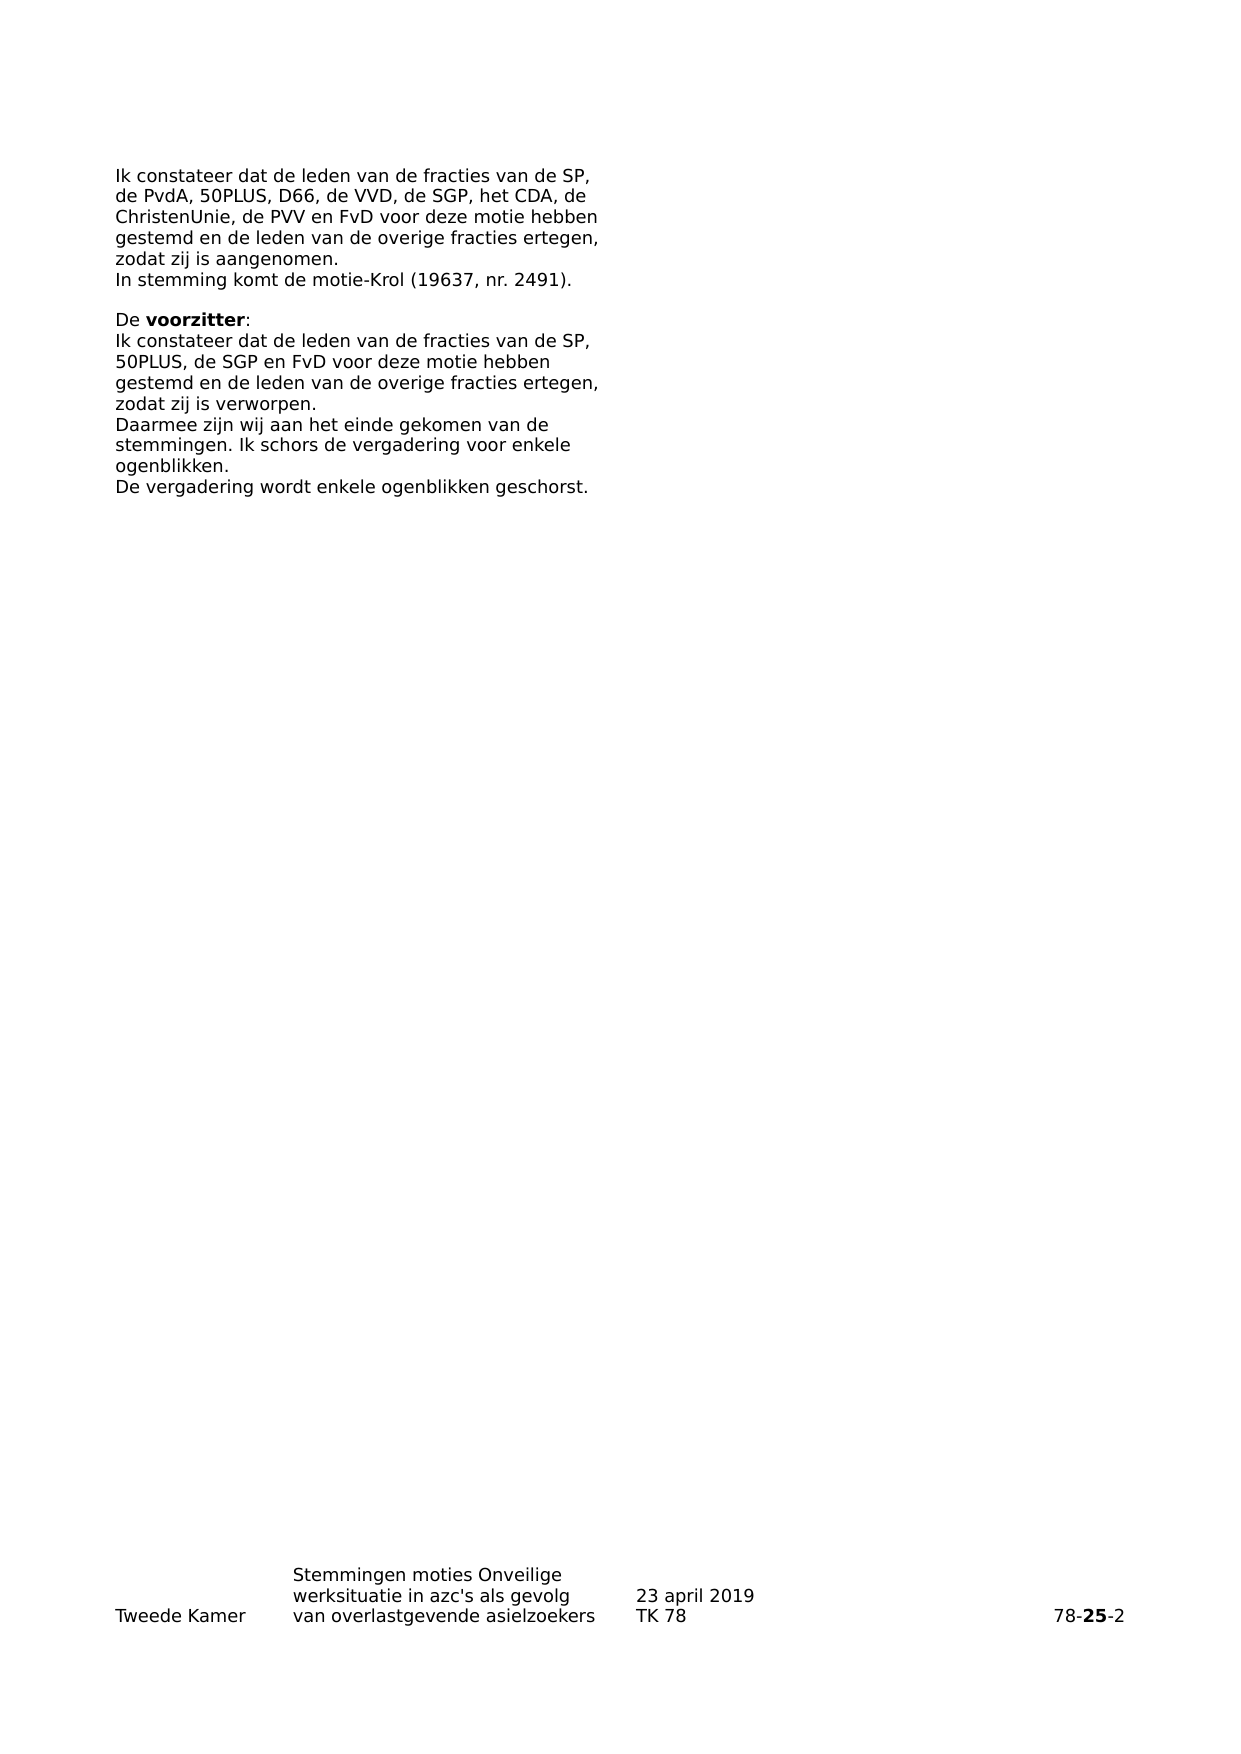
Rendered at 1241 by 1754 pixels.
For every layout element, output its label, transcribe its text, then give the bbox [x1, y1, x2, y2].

text In stemming komt de motie-Krol (19637, nr. 2491). [115, 269, 605, 290]
text Ik constateer dat de leden van de fracties van de SP, de PvdA, 50PLUS, D66, de VVD, de SGP, het CDA, de ChristenUnie, de PVV en FvD voor deze motie hebben gestemd en de leden van de overige fracties ertegen, zodat zij is aangenomen. [115, 165, 605, 269]
text De vergadering wordt enkele ogenblikken geschorst. [115, 477, 605, 498]
text Daarmee zijn wij aan het einde gekomen van de stemmingen. Ik schors de vergadering voor enkele ogenblikken. [115, 414, 605, 477]
text De voorzitter: [115, 310, 605, 331]
text Ik constateer dat de leden van de fracties van de SP, 50PLUS, de SGP en FvD voor deze motie hebben gestemd en de leden van de overige fracties ertegen, zodat zij is verworpen. [115, 331, 605, 414]
